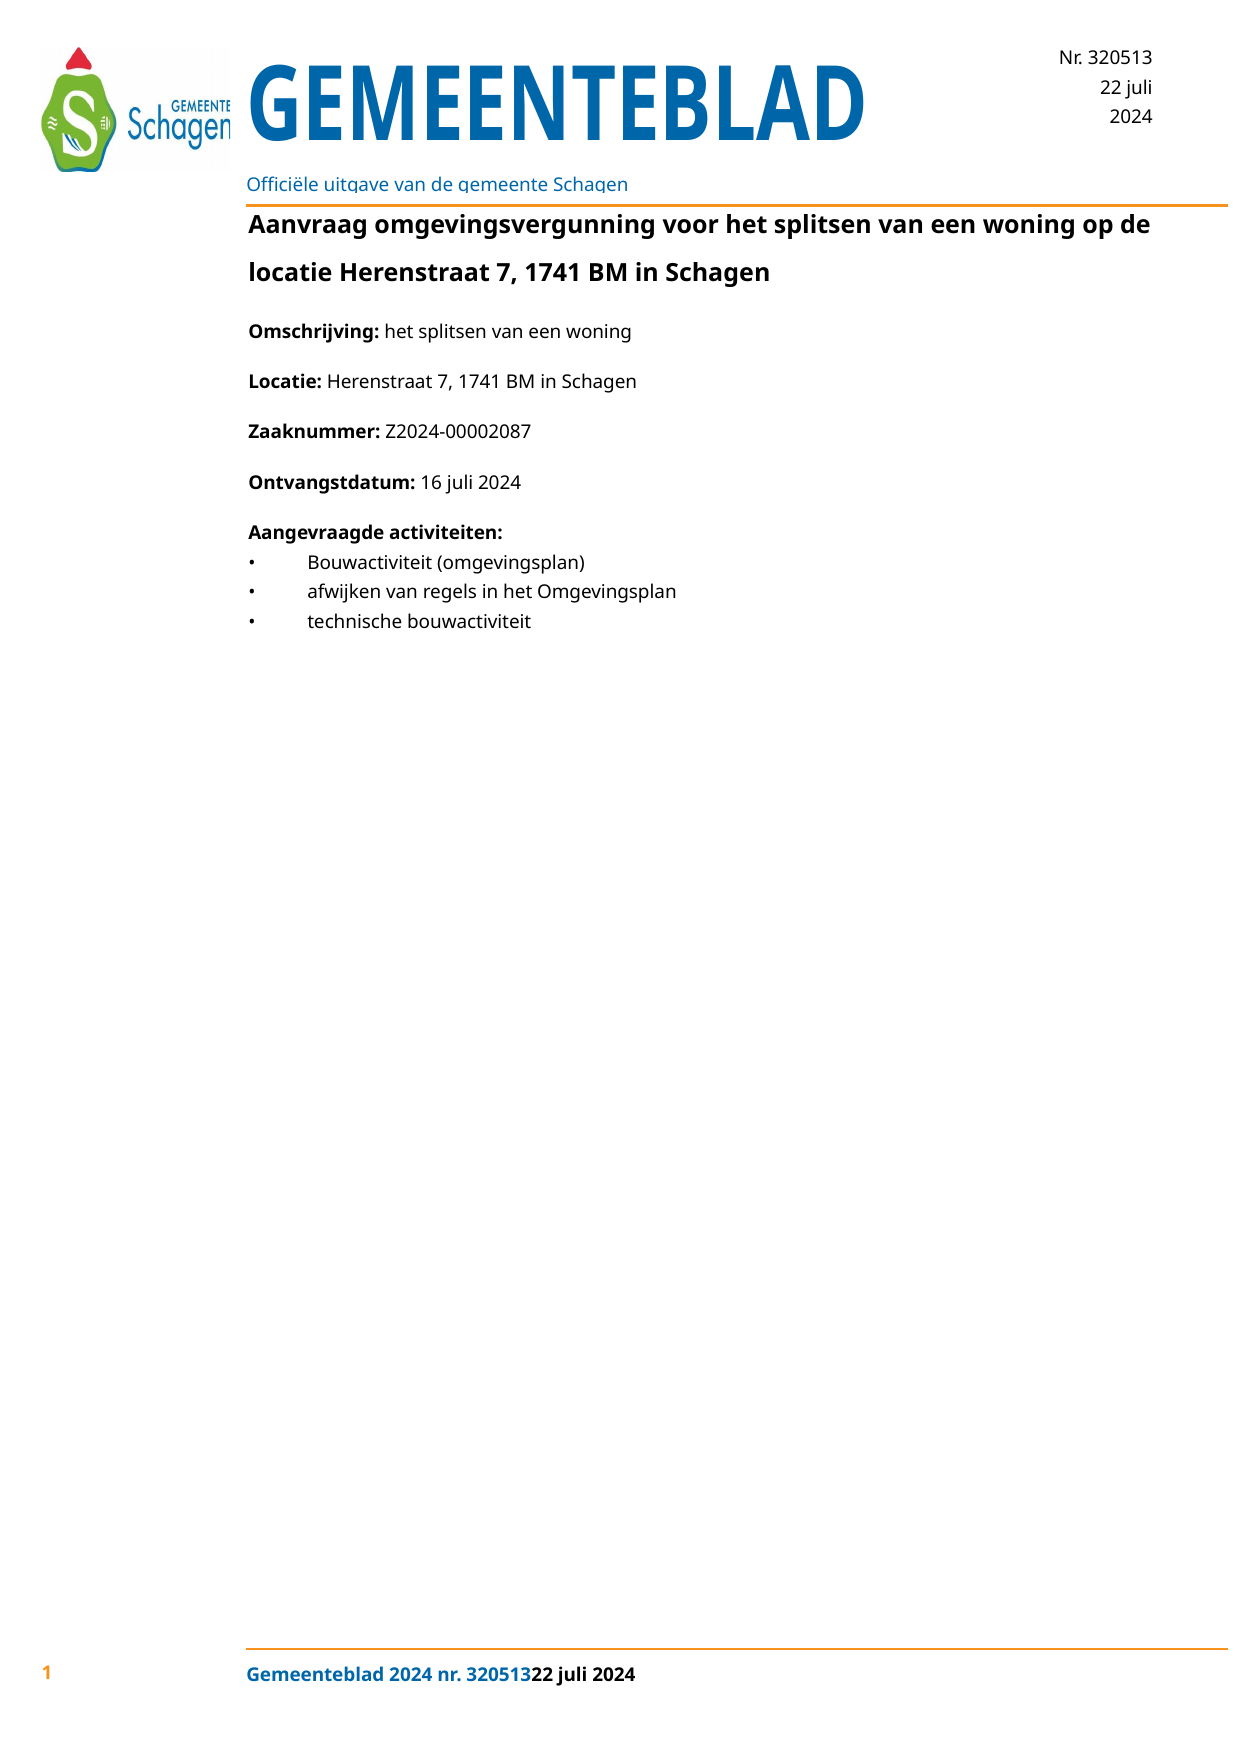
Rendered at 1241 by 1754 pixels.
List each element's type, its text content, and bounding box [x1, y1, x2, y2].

list technische bouwactiviteit [248, 608, 1152, 634]
list afwijken van regels in het Omgevingsplan [248, 579, 1152, 604]
text Zaaknummer: Z2024-00002087 [248, 419, 1152, 444]
text Aanvraag omgevingsvergunning voor het splitsen van een woning op de locatie Herenstraat 7, 1741 BM in Schagen [248, 207, 1152, 288]
text Ontvangstdatum: 16 juli 2024 [248, 469, 1152, 495]
text Aangevraagde activiteiten: [248, 519, 1152, 545]
picture [41, 47, 231, 172]
list Bouwactiviteit (omgevingsplan) [248, 549, 1152, 575]
text Locatie: Herenstraat 7, 1741 BM in Schagen [248, 368, 1152, 394]
text Omschrijving: het splitsen van een woning [248, 318, 1152, 344]
